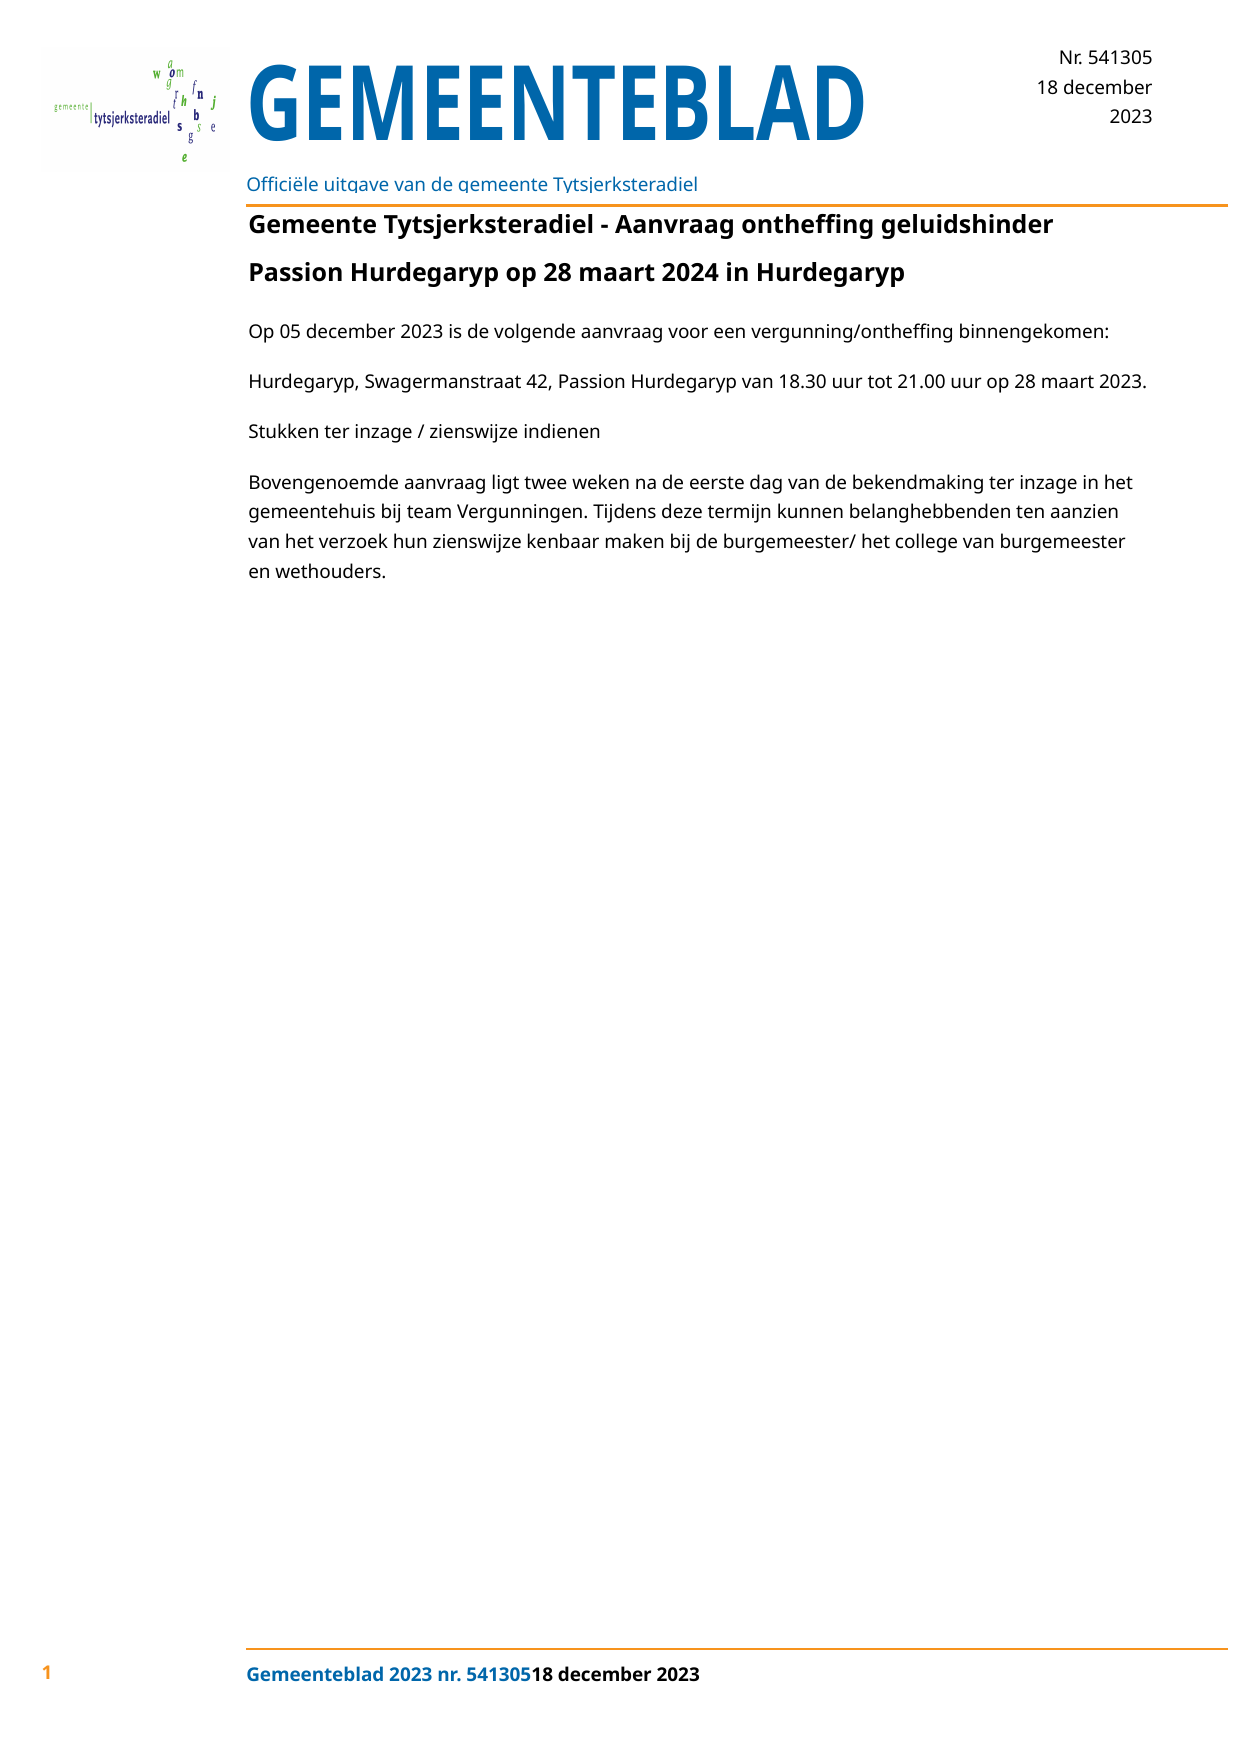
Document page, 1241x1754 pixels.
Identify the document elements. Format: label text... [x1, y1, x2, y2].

text Stukken ter inzage / zienswijze indienen [248, 419, 1152, 444]
text Gemeente Tytsjerksteradiel - Aanvraag ontheffing geluidshinder Passion Hurdegaryp op 28 maart 2024 in Hurdegaryp [248, 207, 1152, 288]
picture [41, 47, 231, 172]
text Bovengenoemde aanvraag ligt twee weken na de eerste dag van de bekendmaking ter inzage in het gemeentehuis bij team Vergunningen. Tijdens deze termijn kunnen belanghebbenden ten aanzien van het verzoek hun zienswijze kenbaar maken bij de burgemeester/ het college van burgemeester en wethouders. [248, 469, 1152, 584]
text Op 05 december 2023 is de volgende aanvraag voor een vergunning/ontheffing binnengekomen: [248, 318, 1152, 344]
text Hurdegaryp, Swagermanstraat 42, Passion Hurdegaryp van 18.30 uur tot 21.00 uur op 28 maart 2023. [248, 368, 1152, 394]
